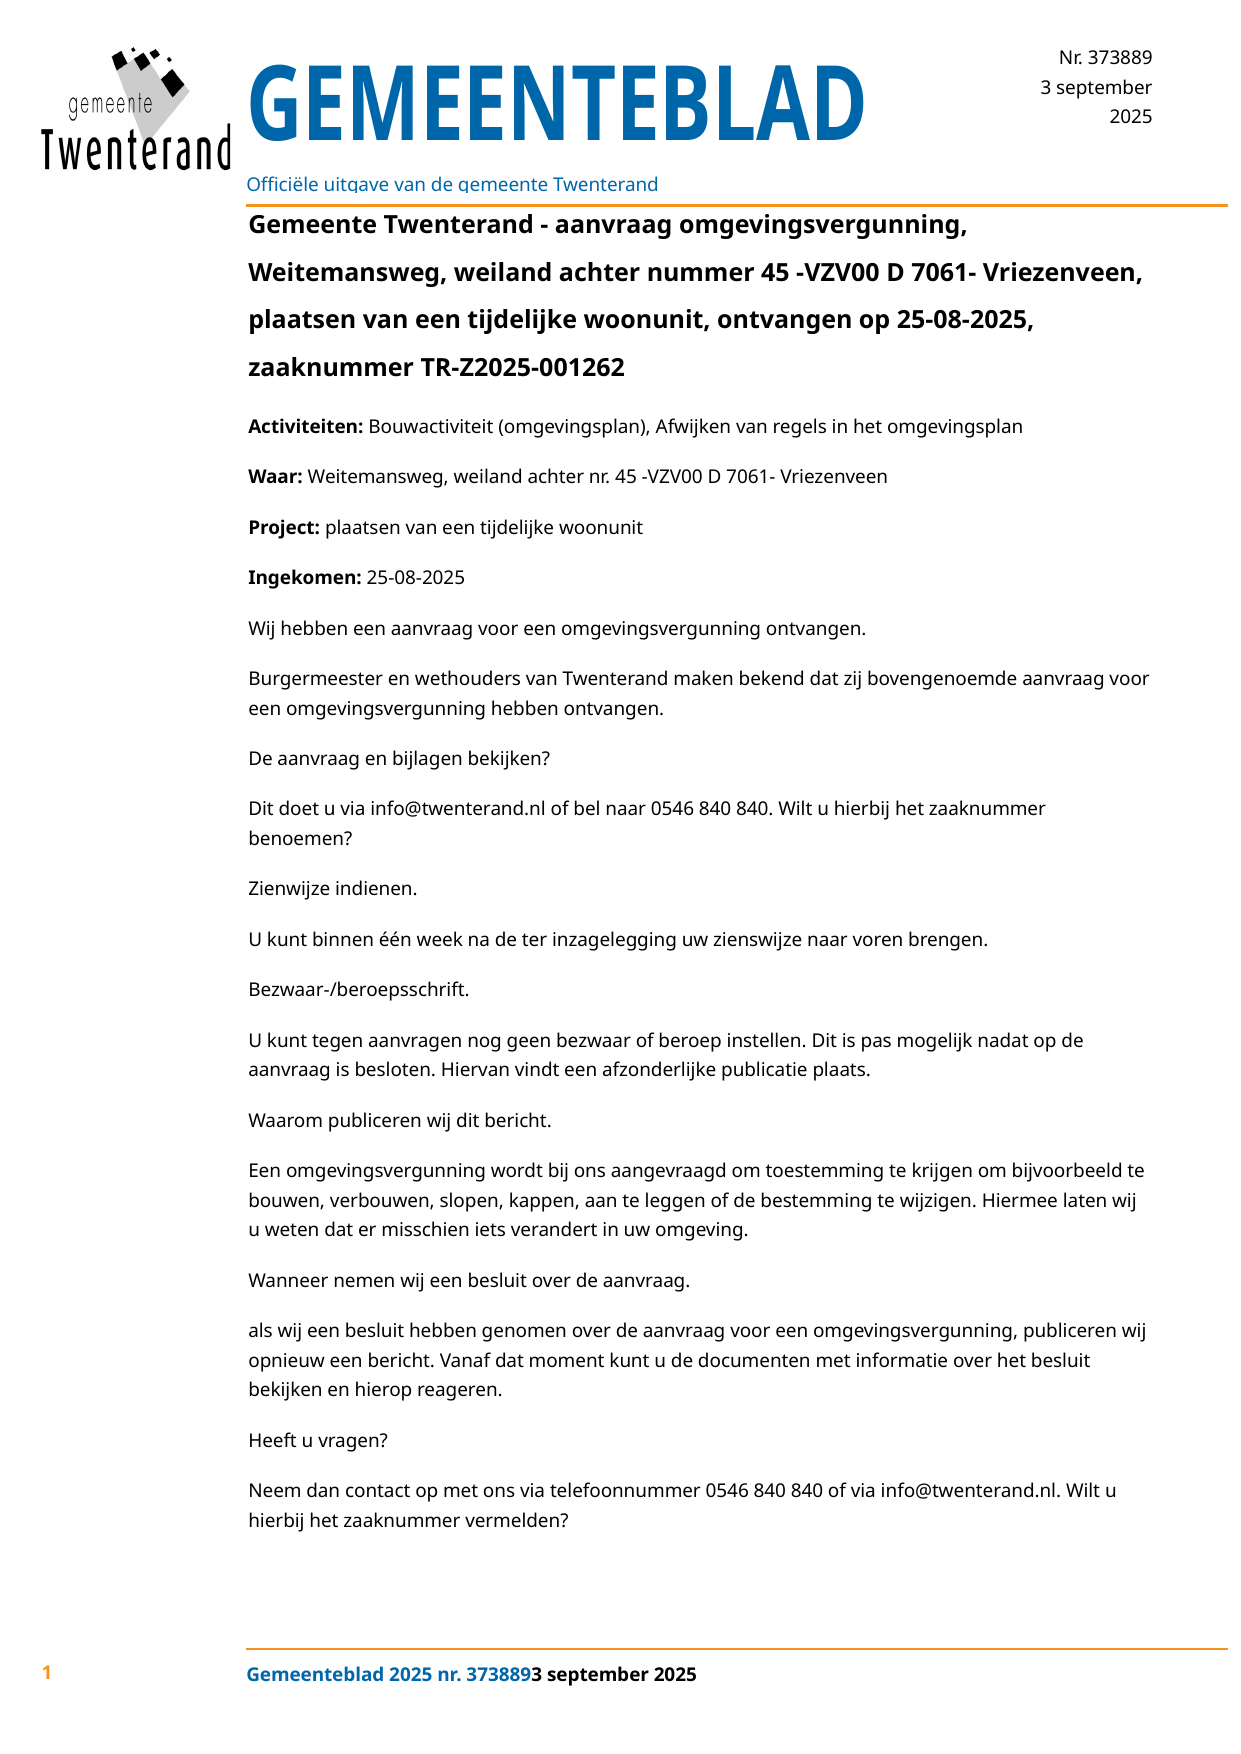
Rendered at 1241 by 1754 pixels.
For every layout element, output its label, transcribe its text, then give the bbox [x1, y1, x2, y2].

text Activiteiten: Bouwactiviteit (omgevingsplan), Afwijken van regels in het omgevingsplan [248, 413, 1152, 439]
text Ingekomen: 25-08-2025 [248, 564, 1152, 590]
text als wij een besluit hebben genomen over de aanvraag voor een omgevingsvergunning, publiceren wij opnieuw een bericht. Vanaf dat moment kunt u de documenten met informatie over het besluit bekijken en hierop reageren. [248, 1317, 1152, 1402]
text U kunt binnen één week na de ter inzagelegging uw zienswijze naar voren brengen. [248, 926, 1152, 952]
text Een omgevingsvergunning wordt bij ons aangevraagd om toestemming te krijgen om bijvoorbeeld te bouwen, verbouwen, slopen, kappen, aan te leggen of de bestemming te wijzigen. Hiermee laten wij u weten dat er misschien iets verandert in uw omgeving. [248, 1157, 1152, 1242]
picture [41, 47, 231, 172]
text Heeft u vragen? [248, 1427, 1152, 1453]
text Dit doet u via info@twenterand.nl of bel naar 0546 840 840. Wilt u hierbij het zaaknummer benoemen? [248, 796, 1152, 851]
text Zienwijze indienen. [248, 876, 1152, 901]
text U kunt tegen aanvragen nog geen bezwaar of beroep instellen. Dit is pas mogelijk nadat op de aanvraag is besloten. Hiervan vindt een afzonderlijke publicatie plaats. [248, 1027, 1152, 1082]
text Gemeente Twenterand - aanvraag omgevingsvergunning, Weitemansweg, weiland achter nummer 45 -VZV00 D 7061- Vriezenveen, plaatsen van een tijdelijke woonunit, ontvangen op 25-08-2025, zaaknummer TR-Z2025-001262 [248, 207, 1152, 384]
text Neem dan contact op met ons via telefoonnummer 0546 840 840 of via info@twenterand.nl. Wilt u hierbij het zaaknummer vermelden? [248, 1477, 1152, 1533]
text Waarom publiceren wij dit bericht. [248, 1107, 1152, 1133]
text Project: plaatsen van een tijdelijke woonunit [248, 514, 1152, 540]
text Wanneer nemen wij een besluit over de aanvraag. [248, 1267, 1152, 1293]
text Burgermeester en wethouders van Twenterand maken bekend dat zij bovengenoemde aanvraag voor een omgevingsvergunning hebben ontvangen. [248, 665, 1152, 721]
text De aanvraag en bijlagen bekijken? [248, 745, 1152, 771]
text Waar: Weitemansweg, weiland achter nr. 45 -VZV00 D 7061- Vriezenveen [248, 463, 1152, 489]
text Bezwaar-/beroepsschrift. [248, 976, 1152, 1002]
text Wij hebben een aanvraag voor een omgevingsvergunning ontvangen. [248, 615, 1152, 641]
